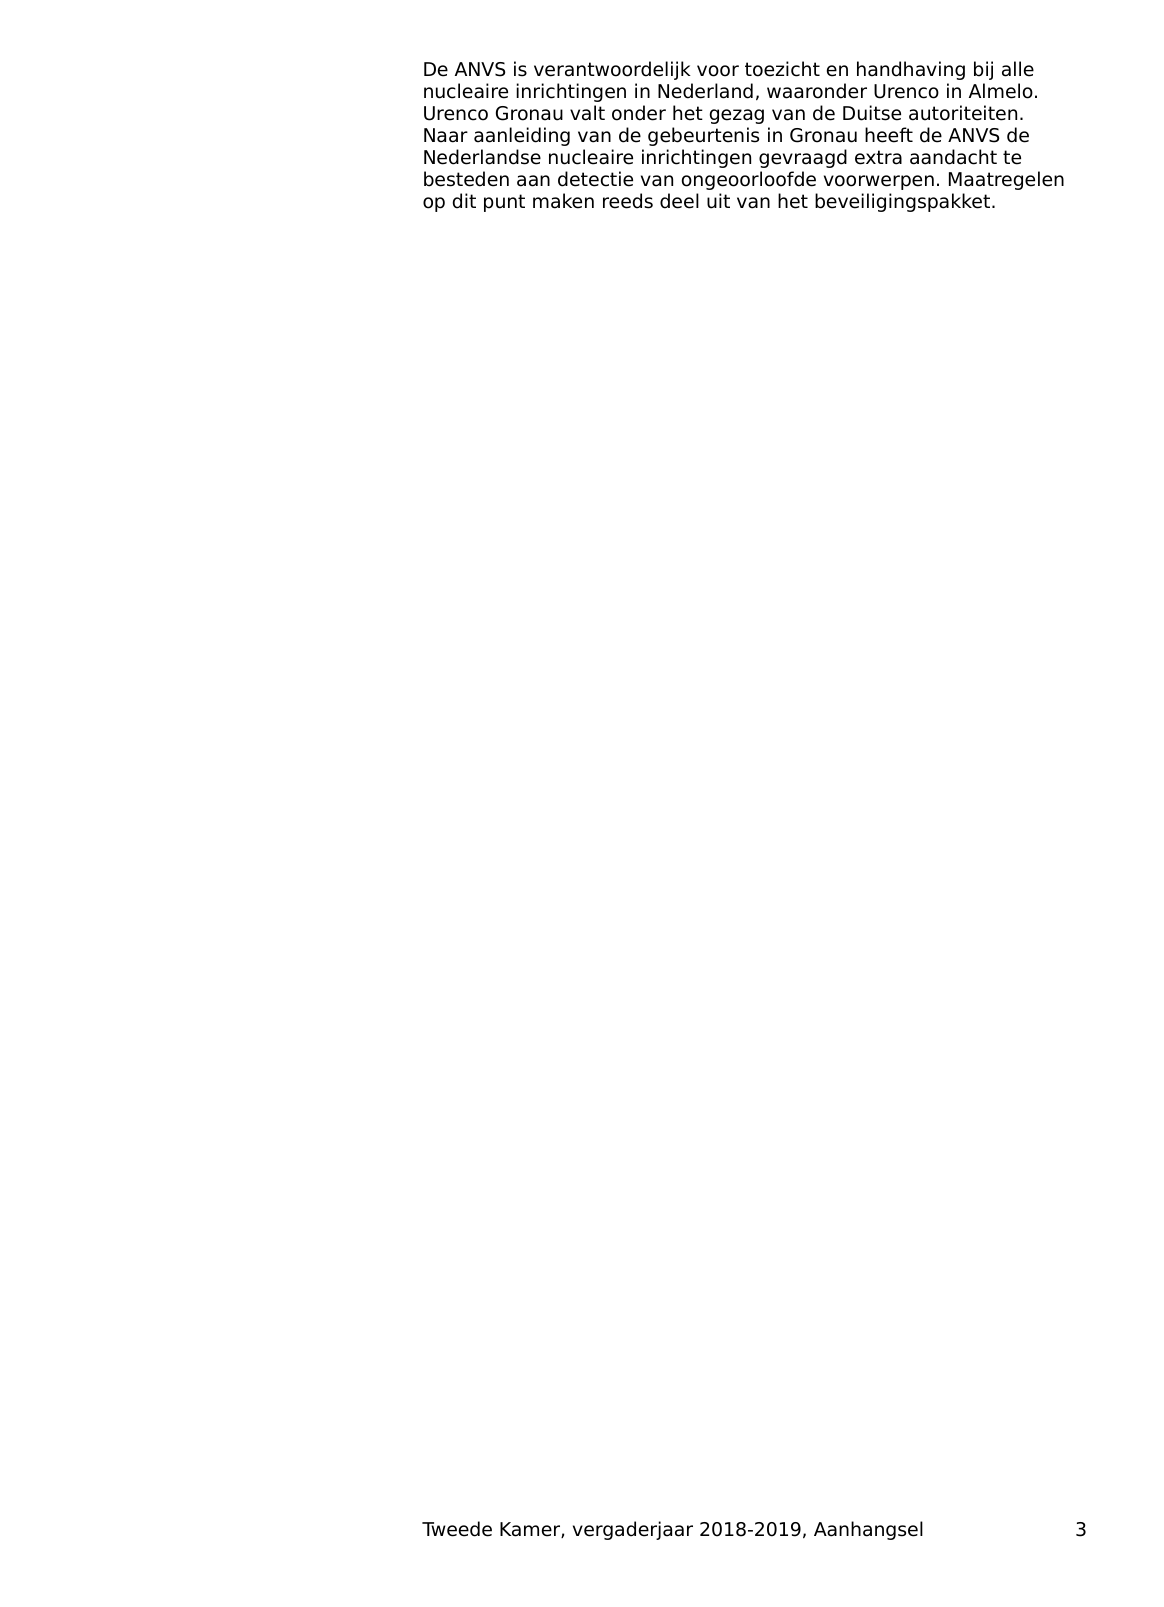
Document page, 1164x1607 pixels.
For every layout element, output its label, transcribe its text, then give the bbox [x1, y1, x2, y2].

text De ANVS is verantwoordelijk voor toezicht en handhaving bij alle nucleaire inrichtingen in Nederland, waaronder Urenco in Almelo. Urenco Gronau valt onder het gezag van de Duitse autoriteiten. [422, 59, 1087, 125]
text Naar aanleiding van de gebeurtenis in Gronau heeft de ANVS de Nederlandse nucleaire inrichtingen gevraagd extra aandacht te besteden aan detectie van ongeoorloofde voorwerpen. Maatregelen op dit punt maken reeds deel uit van het beveiligingspakket. [422, 125, 1087, 213]
